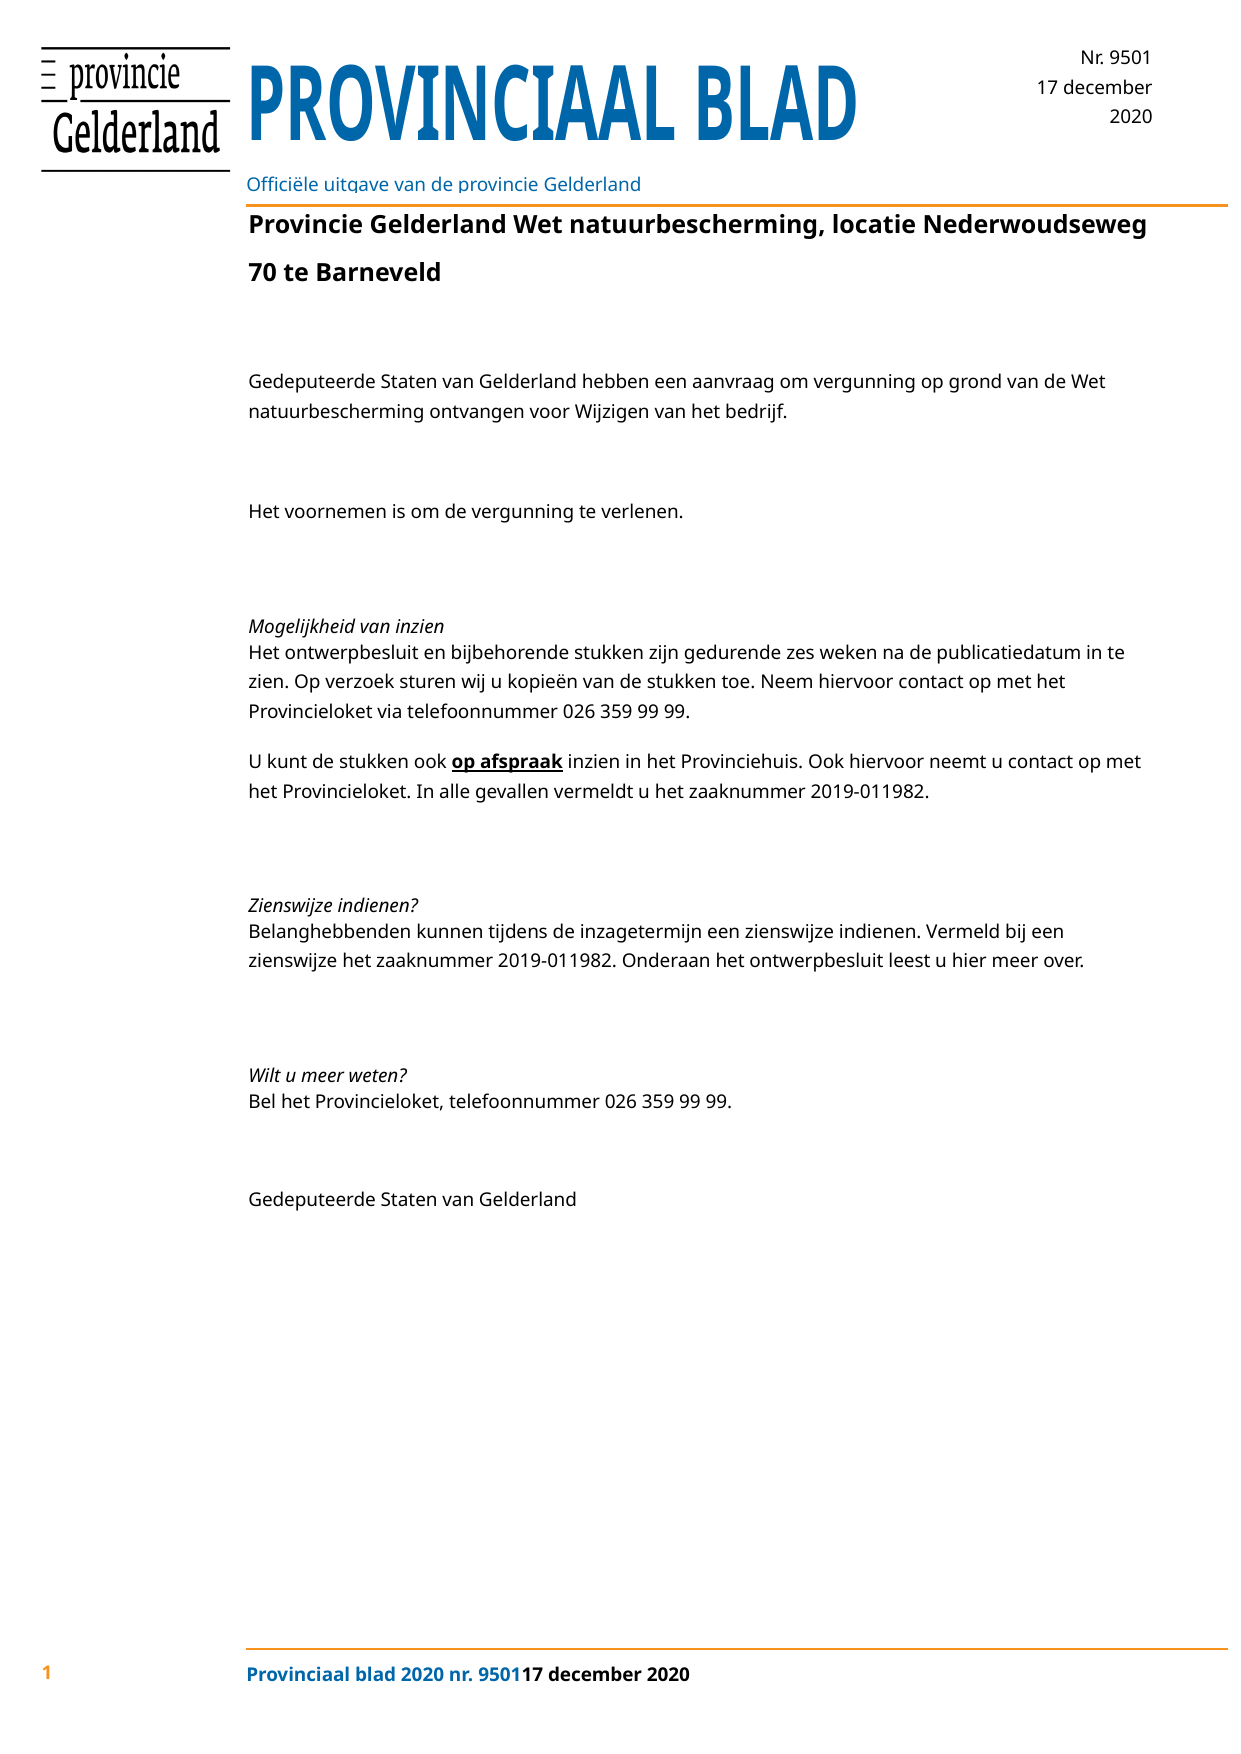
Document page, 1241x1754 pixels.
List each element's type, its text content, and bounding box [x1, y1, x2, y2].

picture [41, 47, 231, 172]
text Gedeputeerde Staten van Gelderland hebben een aanvraag om vergunning op grond van de Wet natuurbescherming ontvangen voor Wijzigen van het bedrijf. [248, 368, 1152, 424]
text Het ontwerpbesluit en bijbehorende stukken zijn gedurende zes weken na de publicatiedatum in te zien. Op verzoek sturen wij u kopieën van de stukken toe. Neem hiervoor contact op met het Provincieloket via telefoonnummer 026 359 99 99. [248, 639, 1152, 724]
text Zienswijze indienen? [248, 892, 1152, 918]
text Het voornemen is om de vergunning te verlenen. [248, 499, 1152, 524]
text Gedeputeerde Staten van Gelderland [248, 1186, 1152, 1212]
text Belanghebbenden kunnen tijdens de inzagetermijn een zienswijze indienen. Vermeld bij een zienswijze het zaaknummer 2019-011982. Onderaan het ontwerpbesluit leest u hier meer over. [248, 918, 1152, 973]
text Wilt u meer weten? [248, 1062, 1152, 1088]
text Bel het Provincieloket, telefoonnummer 026 359 99 99. [248, 1088, 1152, 1113]
text Provincie Gelderland Wet natuurbescherming, locatie Nederwoudseweg 70 te Barneveld [248, 207, 1152, 288]
text Mogelijkheid van inzien [248, 613, 1152, 639]
text U kunt de stukken ook op afspraak inzien in het Provinciehuis. Ook hiervoor neemt u contact op met het Provincieloket. In alle gevallen vermeldt u het zaaknummer 2019-011982. [248, 748, 1152, 804]
